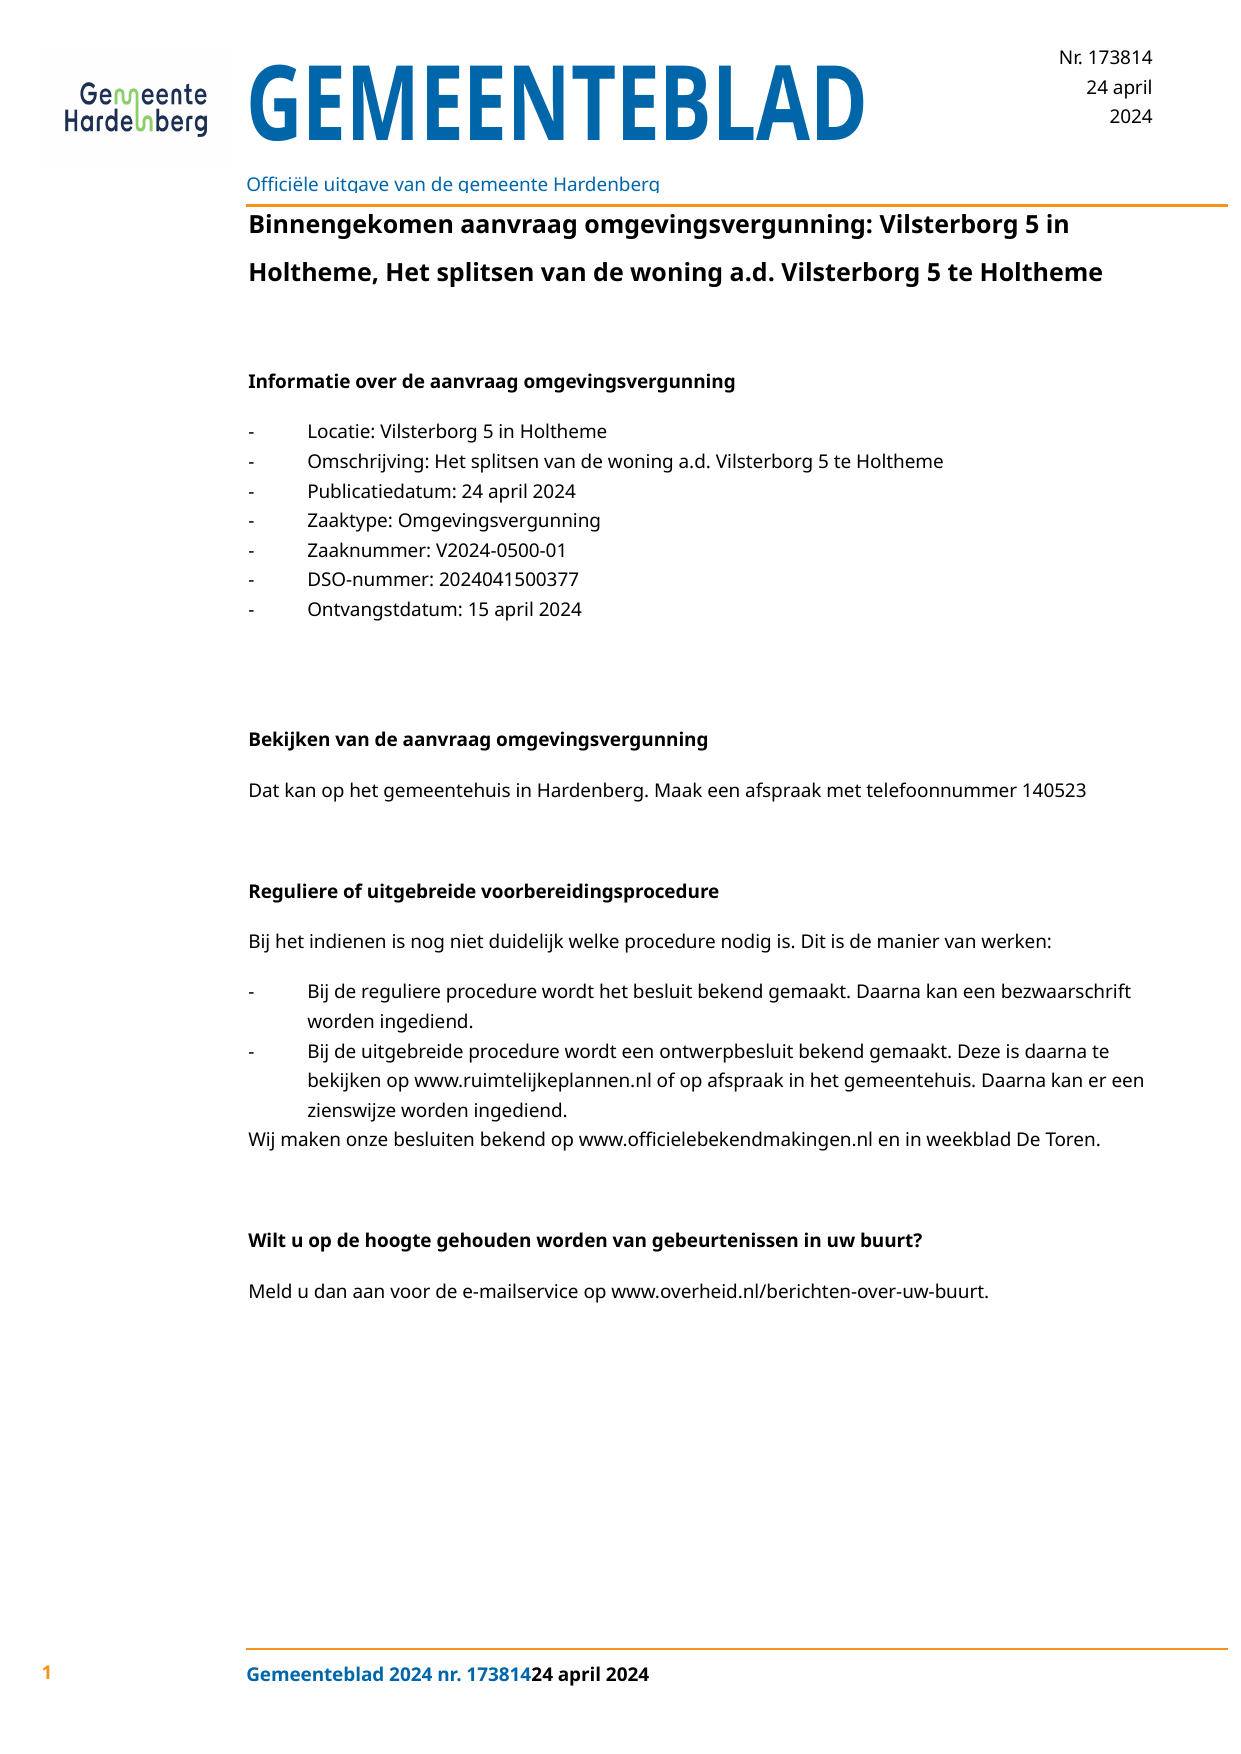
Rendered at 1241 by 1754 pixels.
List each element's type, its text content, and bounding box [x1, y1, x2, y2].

text Reguliere of uitgebreide voorbereidingsprocedure [248, 878, 1152, 904]
text Informatie over de aanvraag omgevingsvergunning [248, 368, 1152, 394]
text Bij het indienen is nog niet duidelijk welke procedure nodig is. Dit is de manier van werken: [248, 928, 1152, 954]
list Locatie: Vilsterborg 5 in Holtheme [248, 419, 1152, 444]
list Publicatiedatum: 24 april 2024 [248, 478, 1152, 504]
text Dat kan op het gemeentehuis in Hardenberg. Maak een afspraak met telefoonnummer 140523 [248, 777, 1152, 803]
text Wilt u op de hoogte gehouden worden van gebeurtenissen in uw buurt? [248, 1227, 1152, 1253]
text Binnengekomen aanvraag omgevingsvergunning: Vilsterborg 5 in Holtheme, Het splitsen van de woning a.d. Vilsterborg 5 te Holtheme [248, 207, 1152, 288]
list Bij de uitgebreide procedure wordt een ontwerpbesluit bekend gemaakt. Deze is daarna te bekijken op www.ruimtelijkeplannen.nl of op afspraak in het gemeentehuis. Daarna kan er een zienswijze worden ingediend. [248, 1038, 1152, 1123]
text Wij maken onze besluiten bekend op www.officielebekendmakingen.nl en in weekblad De Toren. [248, 1127, 1152, 1152]
list Ontvangstdatum: 15 april 2024 [248, 596, 1152, 622]
list Omschrijving: Het splitsen van de woning a.d. Vilsterborg 5 te Holtheme [248, 448, 1152, 474]
list Zaaktype: Omgevingsvergunning [248, 507, 1152, 533]
list Bij de reguliere procedure wordt het besluit bekend gemaakt. Daarna kan een bezwaarschrift worden ingediend. [248, 979, 1152, 1034]
picture [41, 47, 231, 172]
list Zaaknummer: V2024-0500-01 [248, 537, 1152, 563]
text Bekijken van de aanvraag omgevingsvergunning [248, 727, 1152, 752]
text Meld u dan aan voor de e-mailservice op www.overheid.nl/berichten-over-uw-buurt. [248, 1278, 1152, 1304]
list DSO-nummer: 2024041500377 [248, 567, 1152, 592]
